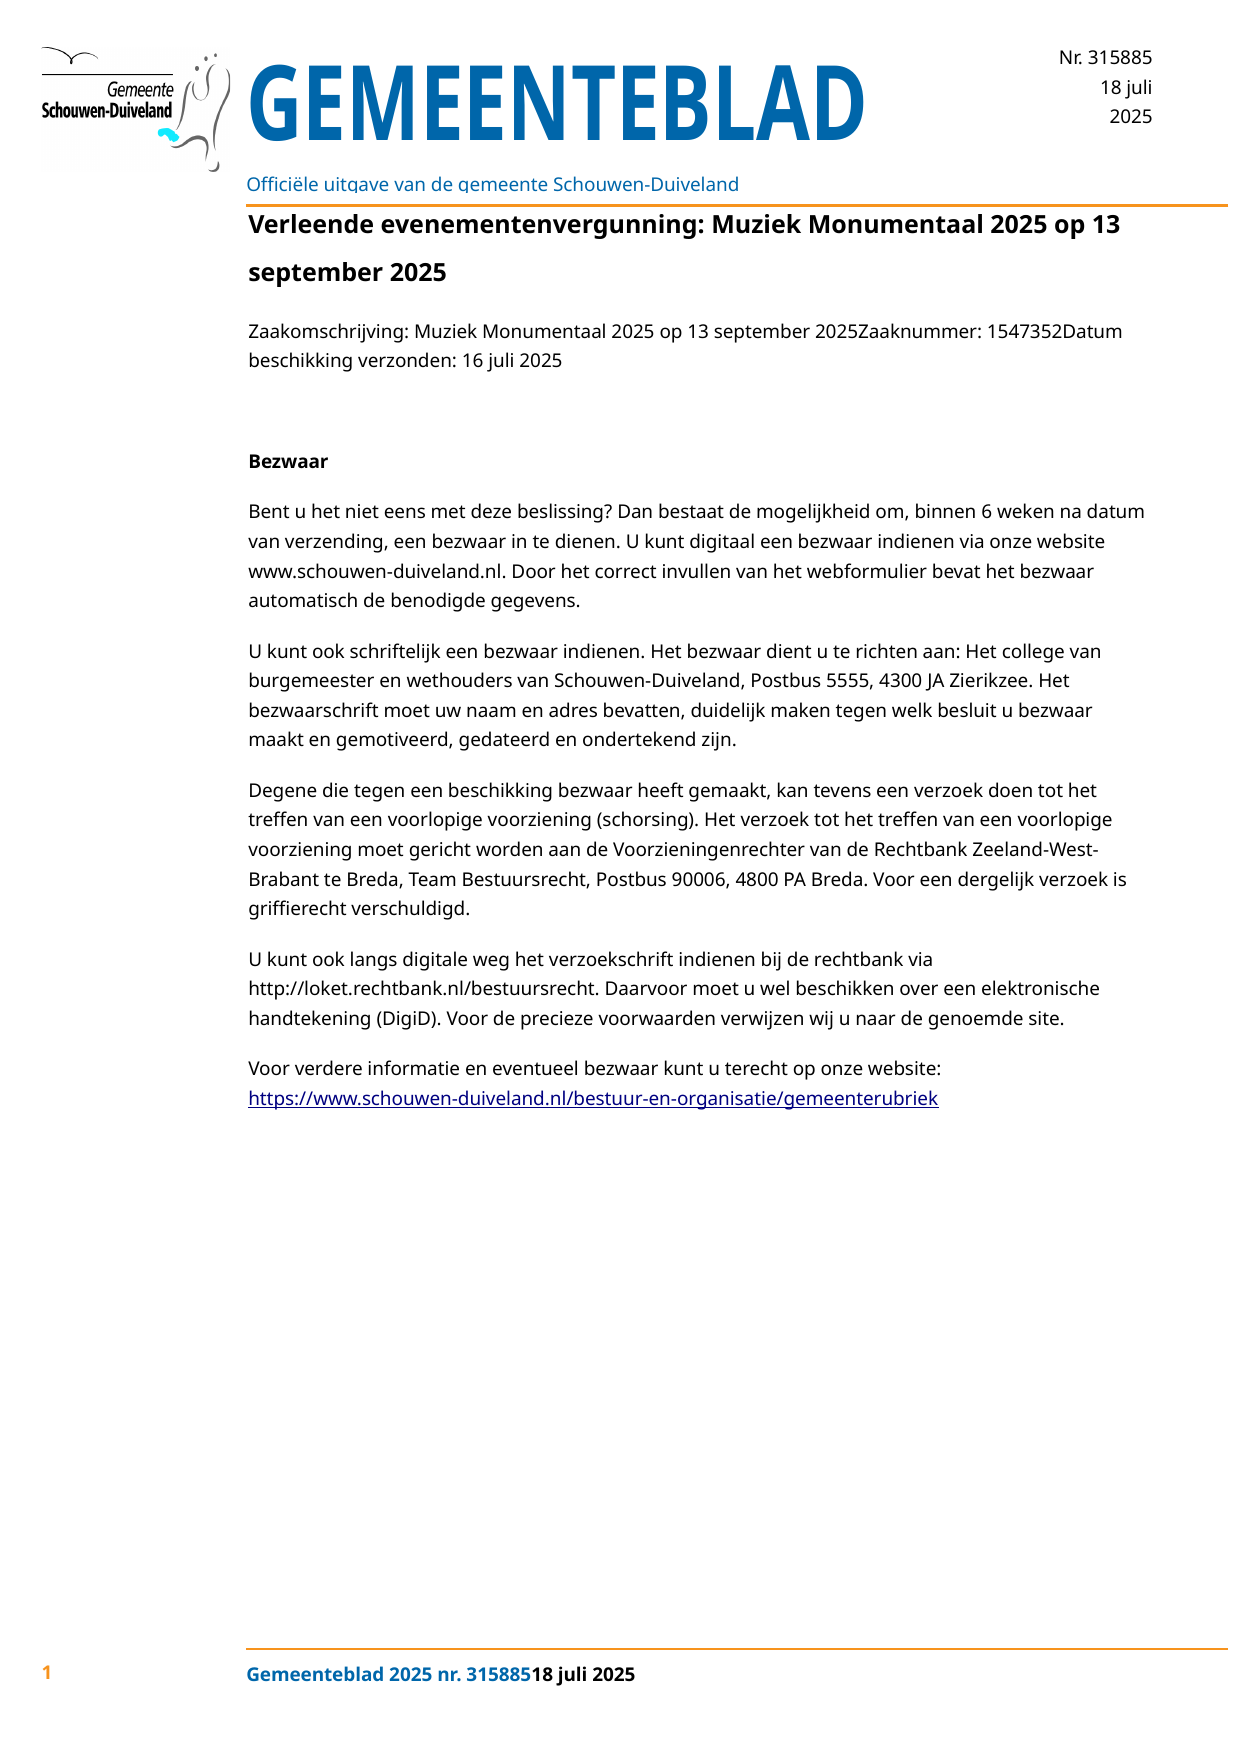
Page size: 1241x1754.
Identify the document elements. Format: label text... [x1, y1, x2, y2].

text Verleende evenementenvergunning: Muziek Monumentaal 2025 op 13 september 2025 [248, 207, 1152, 288]
text U kunt ook schriftelijk een bezwaar indienen. Het bezwaar dient u te richten aan: Het college van burgemeester en wethouders van Schouwen-Duiveland, Postbus 5555, 4300 JA Zierikzee. Het bezwaarschrift moet uw naam en adres bevatten, duidelijk maken tegen welk besluit u bezwaar maakt en gemotiveerd, gedateerd en ondertekend zijn. [248, 638, 1152, 752]
text Zaakomschrijving: Muziek Monumentaal 2025 op 13 september 2025Zaaknummer: 1547352Datum beschikking verzonden: 16 juli 2025 [248, 318, 1152, 373]
text Bezwaar [248, 448, 1152, 474]
text Voor verdere informatie en eventueel bezwaar kunt u terecht op onze website: https://www.schouwen-duiveland.nl/bestuur-en-organisatie/gemeenterubriek [248, 1055, 1152, 1111]
picture [41, 47, 231, 172]
text Degene die tegen een beschikking bezwaar heeft gemaakt, kan tevens een verzoek doen tot het treffen van een voorlopige voorziening (schorsing). Het verzoek tot het treffen van een voorlopige voorziening moet gericht worden aan de Voorzieningenrechter van de Rechtbank Zeeland-West-Brabant te Breda, Team Bestuursrecht, Postbus 90006, 4800 PA Breda. Voor een dergelijk verzoek is griffierecht verschuldigd. [248, 777, 1152, 921]
text U kunt ook langs digitale weg het verzoekschrift indienen bij de rechtbank via http://loket.rechtbank.nl/bestuursrecht. Daarvoor moet u wel beschikken over een elektronische handtekening (DigiD). Voor de precieze voorwaarden verwijzen wij u naar de genoemde site. [248, 946, 1152, 1031]
text Bent u het niet eens met deze beslissing? Dan bestaat de mogelijkheid om, binnen 6 weken na datum van verzending, een bezwaar in te dienen. U kunt digitaal een bezwaar indienen via onze website www.schouwen-duiveland.nl. Door het correct invullen van het webformulier bevat het bezwaar automatisch de benodigde gegevens. [248, 499, 1152, 613]
